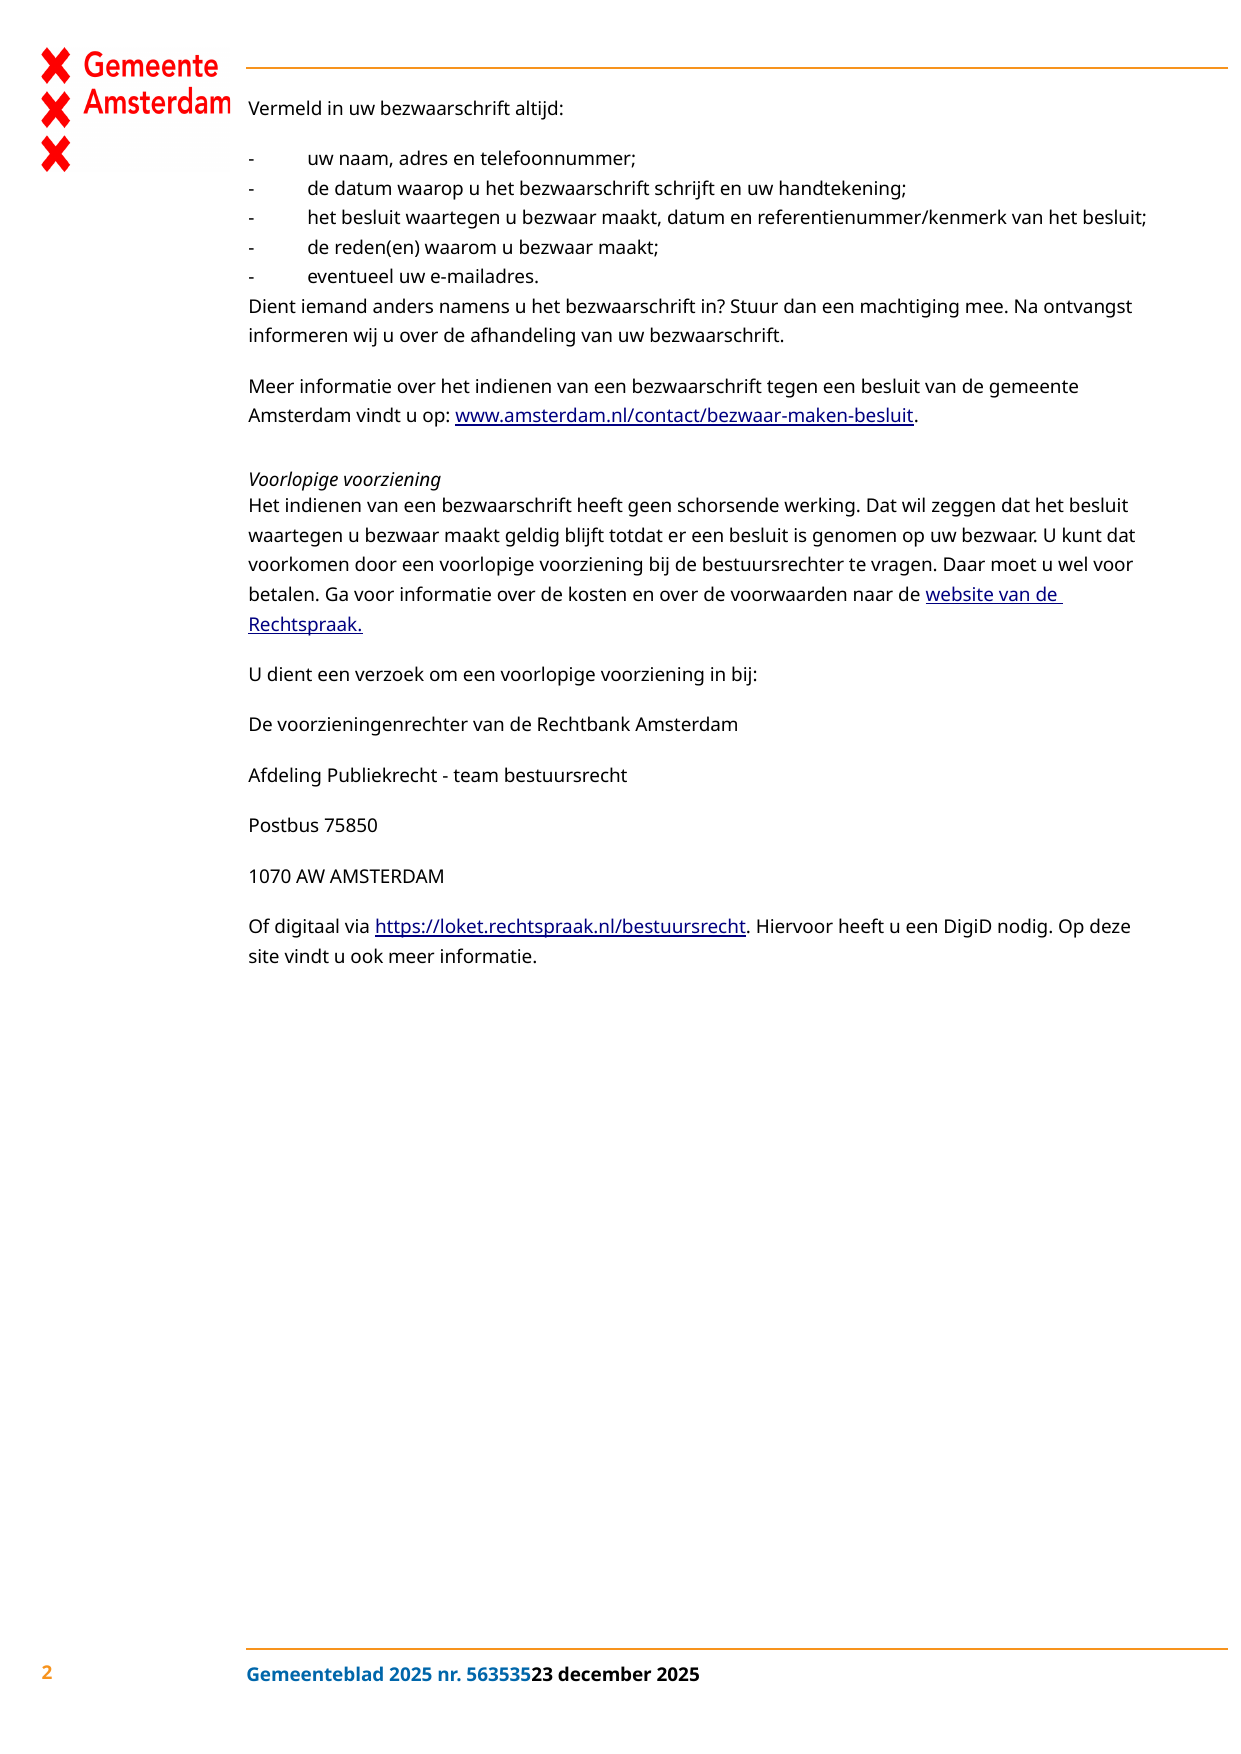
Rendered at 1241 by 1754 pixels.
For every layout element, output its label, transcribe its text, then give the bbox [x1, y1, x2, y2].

text 1070 AW AMSTERDAM [248, 863, 1152, 888]
list het besluit waartegen u bezwaar maakt, datum en referentienummer/kenmerk van het besluit; [248, 204, 1152, 230]
list de reden(en) waarom u bezwaar maakt; [248, 234, 1152, 260]
picture [41, 47, 231, 172]
text Meer informatie over het indienen van een bezwaarschrift tegen een besluit van de gemeente Amsterdam vindt u op: www.amsterdam.nl/contact/bezwaar-maken-besluit. [248, 373, 1152, 428]
text Vermeld in uw bezwaarschrift altijd: [248, 95, 1152, 121]
text De voorzieningenrechter van de Rechtbank Amsterdam [248, 712, 1152, 737]
text Afdeling Publiekrecht - team bestuursrecht [248, 762, 1152, 788]
text Het indienen van een bezwaarschrift heeft geen schorsende werking. Dat wil zeggen dat het besluit waartegen u bezwaar maakt geldig blijft totdat er een besluit is genomen op uw bezwaar. U kunt dat voorkomen door een voorlopige voorziening bij de bestuursrechter te vragen. Daar moet u wel voor betalen. Ga voor informatie over de kosten en over de voorwaarden naar de website van de Rechtspraak. [248, 492, 1152, 636]
list eventueel uw e-mailadres. [248, 263, 1152, 289]
list de datum waarop u het bezwaarschrift schrijft en uw handtekening; [248, 175, 1152, 201]
text Dient iemand anders namens u het bezwaarschrift in? Stuur dan een machtiging mee. Na ontvangst informeren wij u over de afhandeling van uw bezwaarschrift. [248, 293, 1152, 348]
text U dient een verzoek om een voorlopige voorziening in bij: [248, 661, 1152, 687]
text Postbus 75850 [248, 812, 1152, 838]
text Voorlopige voorziening [248, 467, 1152, 492]
list uw naam, adres en telefoonnummer; [248, 145, 1152, 171]
text Of digitaal via https://loket.rechtspraak.nl/bestuursrecht. Hiervoor heeft u een DigiD nodig. Op deze site vindt u ook meer informatie. [248, 913, 1152, 968]
